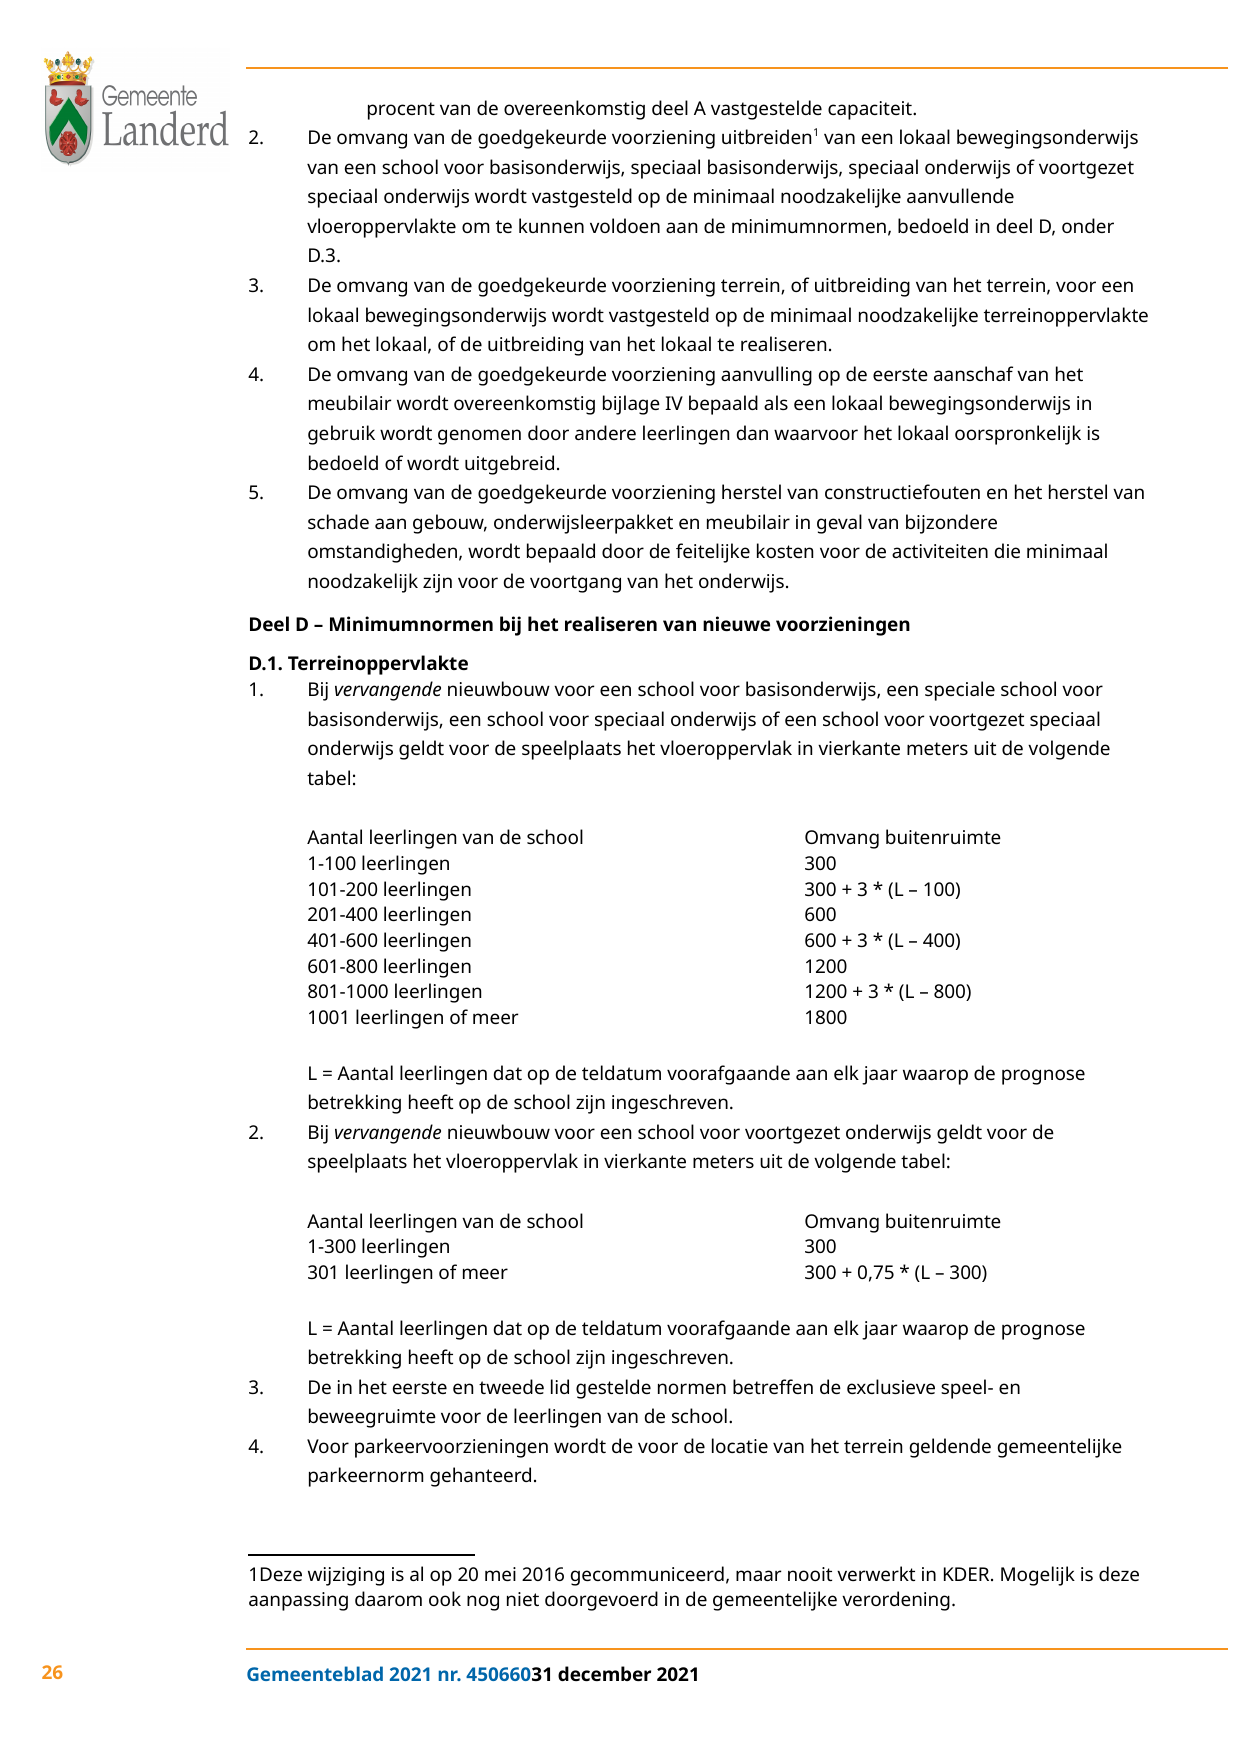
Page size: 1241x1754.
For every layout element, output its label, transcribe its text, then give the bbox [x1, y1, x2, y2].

table_cell 101-200 leerlingen [307, 876, 804, 901]
list Bij vervangende nieuwbouw voor een school voor voortgezet onderwijs geldt voor de speelplaats het vloeroppervlak in vierkante meters uit de volgende tabel: [248, 1119, 1152, 1174]
list De omvang van de goedgekeurde voorziening herstel van constructiefouten en het herstel van schade aan gebouw, onderwijsleerpakket en meubilair in geval van bijzondere omstandigheden, wordt bepaald door de feitelijke kosten voor de activiteiten die minimaal noodzakelijk zijn voor de voortgang van het onderwijs. [248, 479, 1152, 594]
table_cell 1200 [804, 953, 1211, 979]
table_cell 600 [804, 901, 1211, 927]
list De omvang van de goedgekeurde voorziening uitbreiden van een lokaal bewegingsonderwijs van een school voor basisonderwijs, speciaal basisonderwijs, speciaal onderwijs of voortgezet speciaal onderwijs wordt vastgesteld op de minimaal noodzakelijke aanvullende vloeroppervlakte om te kunnen voldoen aan de minimumnormen, bedoeld in deel D, onder D.3. [248, 124, 1152, 268]
picture [41, 47, 231, 172]
list Deze wijziging is al op 20 mei 2016 gecommuniceerd, maar nooit verwerkt in KDER. Mogelijk is deze aanpassing daarom ook nog niet doorgevoerd in de gemeentelijke verordening. [248, 1561, 1152, 1612]
table_cell 300 + 0,75 * (L – 300) [804, 1259, 1211, 1285]
table_cell 1-300 leerlingen [307, 1234, 804, 1259]
list Voor parkeervoorzieningen wordt de voor de locatie van het terrein geldende gemeentelijke parkeernorm gehanteerd. [248, 1433, 1152, 1488]
table_cell 300 + 3 * (L – 100) [804, 876, 1211, 901]
table_header Omvang buitenruimte [804, 1208, 1211, 1233]
table_cell 301 leerlingen of meer [307, 1259, 804, 1285]
list procent van de overeenkomstig deel A vastgestelde capaciteit. [307, 95, 1152, 121]
list Bij vervangende nieuwbouw voor een school voor basisonderwijs, een speciale school voor basisonderwijs, een school voor speciaal onderwijs of een school voor voortgezet speciaal onderwijs geldt voor de speelplaats het vloeroppervlak in vierkante meters uit de volgende tabel: [248, 676, 1152, 791]
table_header Aantal leerlingen van de school [307, 1208, 804, 1233]
table_cell 1-100 leerlingen [307, 850, 804, 876]
list L = Aantal leerlingen dat op de teldatum voorafgaande aan elk jaar waarop de prognose betrekking heeft op de school zijn ingeschreven. [248, 1315, 1152, 1370]
text D.1. Terreinoppervlakte [248, 651, 1152, 676]
table_header Omvang buitenruimte [804, 824, 1211, 850]
table_cell 300 [804, 1234, 1211, 1259]
table_header Aantal leerlingen van de school [307, 824, 804, 850]
table_cell 801-1000 leerlingen [307, 979, 804, 1004]
table_cell 1200 + 3 * (L – 800) [804, 979, 1211, 1004]
table_cell 401-600 leerlingen [307, 927, 804, 953]
text Deel D – Minimumnormen bij het realiseren van nieuwe voorzieningen [248, 611, 1152, 637]
table_cell 1001 leerlingen of meer [307, 1004, 804, 1030]
table_cell 300 [804, 850, 1211, 876]
table_cell 600 + 3 * (L – 400) [804, 927, 1211, 953]
table_cell 1800 [804, 1004, 1211, 1030]
list De omvang van de goedgekeurde voorziening terrein, of uitbreiding van het terrein, voor een lokaal bewegingsonderwijs wordt vastgesteld op de minimaal noodzakelijke terreinoppervlakte om het lokaal, of de uitbreiding van het lokaal te realiseren. [248, 272, 1152, 357]
list De in het eerste en tweede lid gestelde normen betreffen de exclusieve speel- en beweegruimte voor de leerlingen van de school. [248, 1374, 1152, 1429]
table_cell 201-400 leerlingen [307, 901, 804, 927]
table_cell 601-800 leerlingen [307, 953, 804, 979]
list De omvang van de goedgekeurde voorziening aanvulling op de eerste aanschaf van het meubilair wordt overeenkomstig bijlage IV bepaald als een lokaal bewegingsonderwijs in gebruik wordt genomen door andere leerlingen dan waarvoor het lokaal oorspronkelijk is bedoeld of wordt uitgebreid. [248, 361, 1152, 476]
list L = Aantal leerlingen dat op de teldatum voorafgaande aan elk jaar waarop de prognose betrekking heeft op de school zijn ingeschreven. [248, 1060, 1152, 1115]
